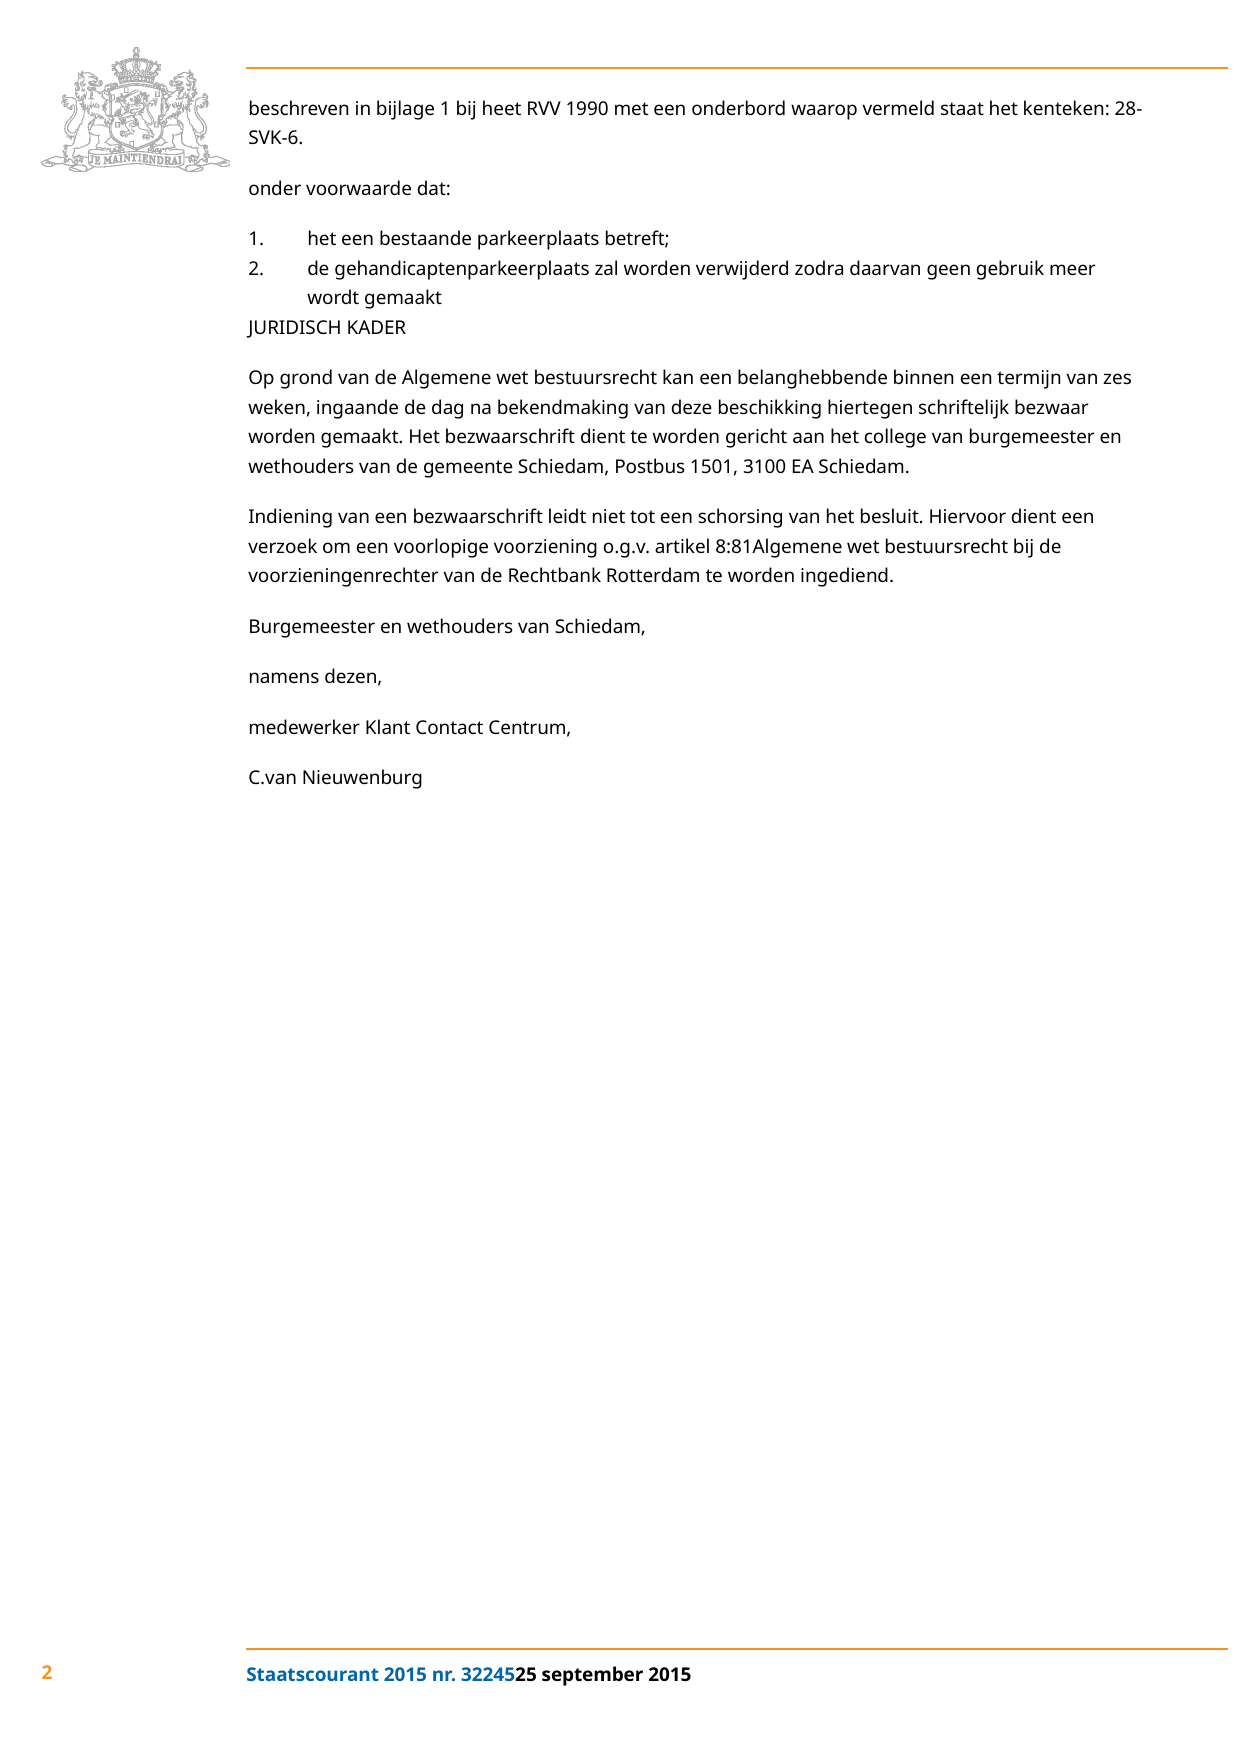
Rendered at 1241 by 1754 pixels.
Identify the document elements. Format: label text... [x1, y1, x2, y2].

text onder voorwaarde dat: [248, 175, 1152, 201]
text Burgemeester en wethouders van Schiedam, [248, 613, 1152, 639]
text namens dezen, [248, 663, 1152, 689]
text JURIDISCH KADER [248, 314, 1152, 340]
list de gehandicaptenparkeerplaats zal worden verwijderd zodra daarvan geen gebruik meer wordt gemaakt [248, 255, 1152, 310]
picture [41, 47, 231, 172]
text Op grond van de Algemene wet bestuursrecht kan een belanghebbende binnen een termijn van zes weken, ingaande de dag na bekendmaking van deze beschikking hiertegen schriftelijk bezwaar worden gemaakt. Het bezwaarschrift dient te worden gericht aan het college van burgemeester en wethouders van de gemeente Schiedam, Postbus 1501, 3100 EA Schiedam. [248, 364, 1152, 479]
text beschreven in bijlage 1 bij heet RVV 1990 met een onderbord waarop vermeld staat het kenteken: 28-SVK-6. [248, 95, 1152, 150]
list het een bestaande parkeerplaats betreft; [248, 225, 1152, 251]
text medewerker Klant Contact Centrum, [248, 714, 1152, 740]
text C.van Nieuwenburg [248, 764, 1152, 790]
text Indiening van een bezwaarschrift leidt niet tot een schorsing van het besluit. Hiervoor dient een verzoek om een voorlopige voorziening o.g.v. artikel 8:81Algemene wet bestuursrecht bij de voorzieningenrechter van de Rechtbank Rotterdam te worden ingediend. [248, 503, 1152, 588]
